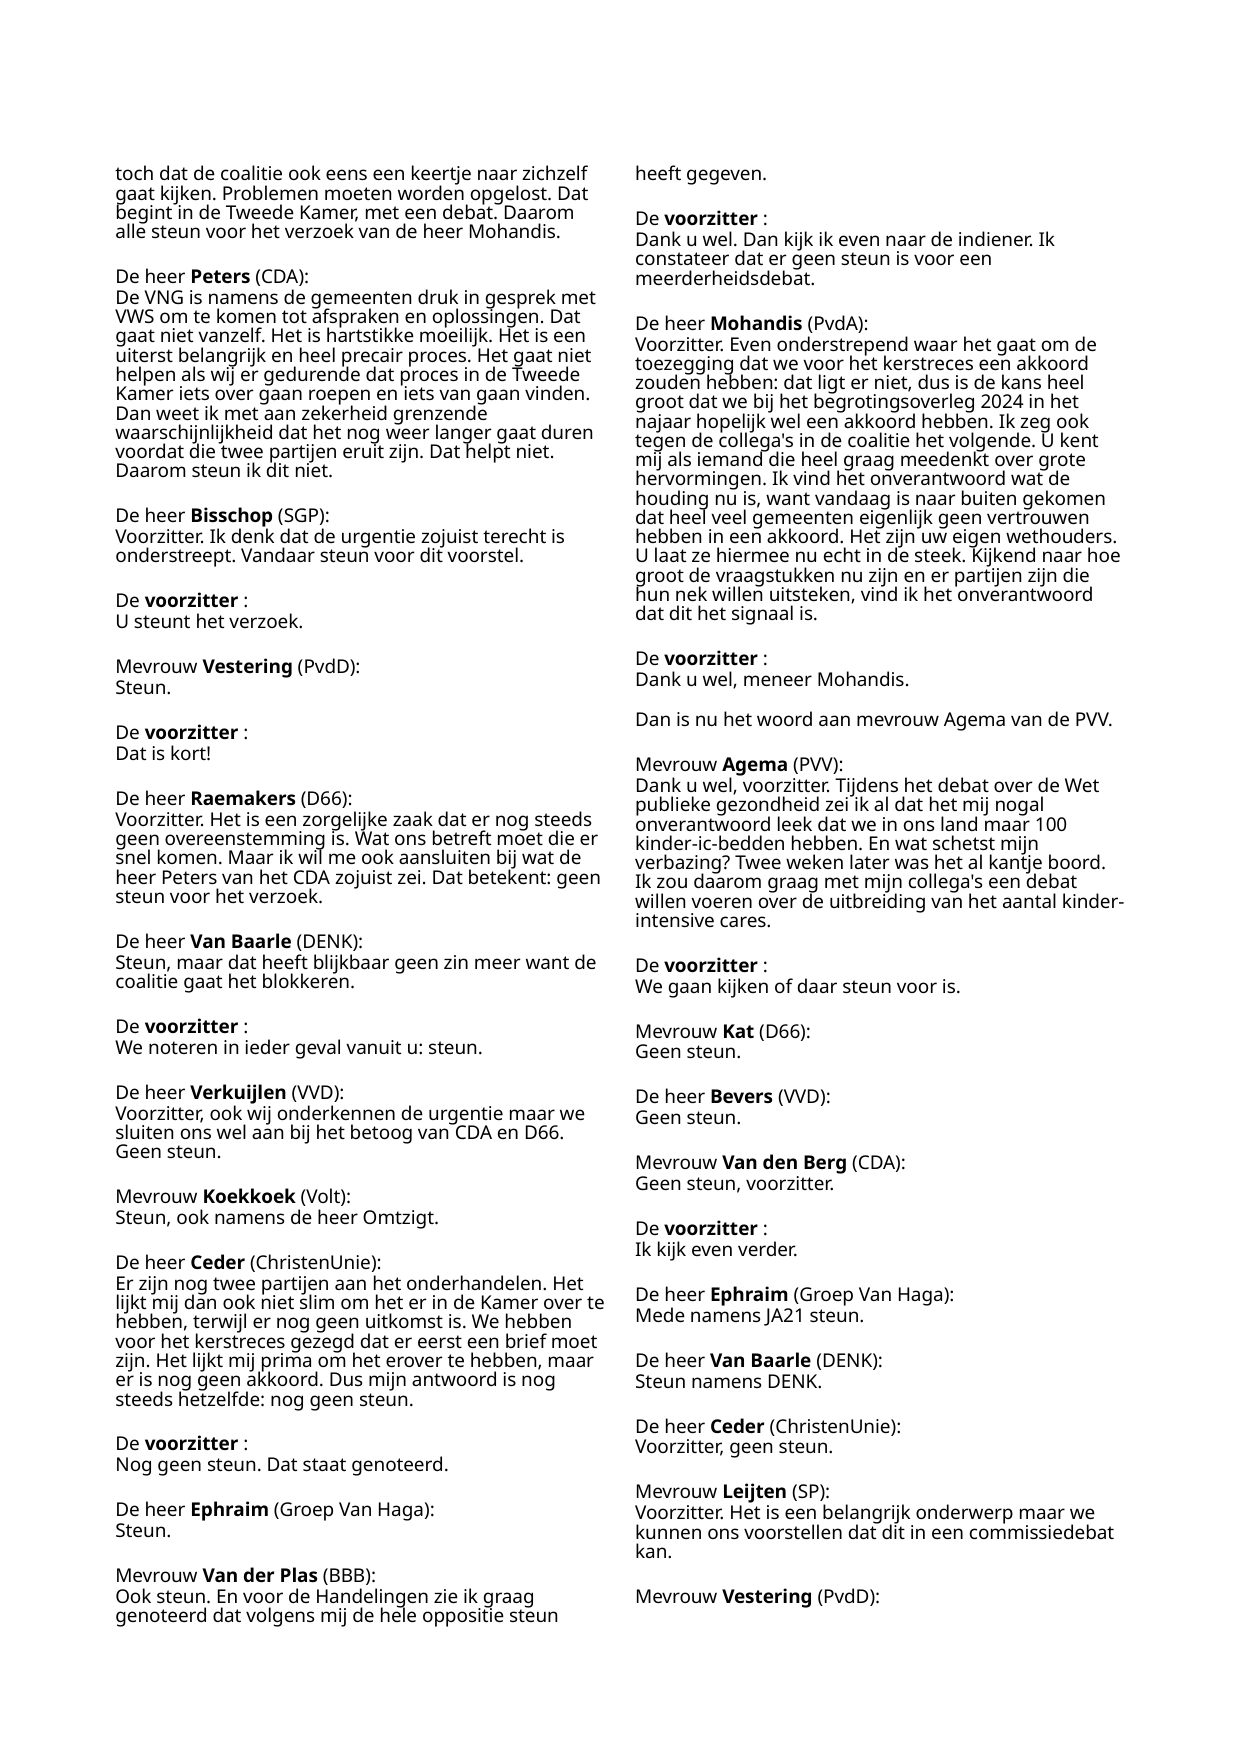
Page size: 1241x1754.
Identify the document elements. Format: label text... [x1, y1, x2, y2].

text De heer Raemakers (D66): [115, 785, 605, 811]
text De heer Van Baarle (DENK): [115, 928, 605, 954]
text De heer Bevers (VVD): [635, 1084, 1125, 1109]
text Mevrouw Vestering (PvdD): [635, 1583, 1125, 1609]
text De voorzitter : [115, 588, 605, 613]
text Dank u wel, voorzitter. Tijdens het debat over de Wet publieke gezondheid zei ik al dat het mij nogal onverantwoord leek dat we in ons land maar 100 kinder-ic-bedden hebben. En wat schetst mijn verbazing? Twee weken later was het al kantje boord. Ik zou daarom graag met mijn collega's een debat willen voeren over de uitbreiding van het aantal kinder-intensive cares. [635, 777, 1125, 931]
text Mevrouw Vestering (PvdD): [115, 653, 605, 679]
text De heer Van Baarle (DENK): [635, 1347, 1125, 1373]
text De voorzitter : [635, 952, 1125, 978]
text De voorzitter : [635, 205, 1125, 231]
text De heer Ceder (ChristenUnie): [115, 1249, 605, 1275]
text Dank u wel, meneer Mohandis. [635, 671, 1125, 690]
text De voorzitter : [115, 719, 605, 745]
text Voorzitter, ook wij onderkennen de urgentie maar we sluiten ons wel aan bij het betoog van CDA en D66. Geen steun. [115, 1105, 605, 1162]
text Ik kijk even verder. [635, 1241, 1125, 1260]
text Mevrouw Leijten (SP): [635, 1479, 1125, 1504]
text De heer Verkuijlen (VVD): [115, 1079, 605, 1105]
text heeft gegeven. [635, 165, 1125, 184]
text Voorzitter. Het is een belangrijk onderwerp maar we kunnen ons voorstellen dat dit in een commissiedebat kan. [635, 1504, 1125, 1562]
text De heer Ephraim (Groep Van Haga): [115, 1496, 605, 1522]
text Mevrouw Van der Plas (BBB): [115, 1562, 605, 1588]
text De heer Bisschop (SGP): [115, 502, 605, 528]
text Steun. [115, 679, 605, 698]
text Dan is nu het woord aan mevrouw Agema van de PVV. [635, 711, 1125, 730]
text We gaan kijken of daar steun voor is. [635, 978, 1125, 997]
text Steun. [115, 1522, 605, 1541]
text toch dat de coalitie ook eens een keertje naar zichzelf gaat kijken. Problemen moeten worden opgelost. Dat begint in de Tweede Kamer, met een debat. Daarom alle steun voor het verzoek van de heer Mohandis. [115, 165, 605, 242]
text We noteren in ieder geval vanuit u: steun. [115, 1039, 605, 1058]
text De heer Mohandis (PvdA): [635, 310, 1125, 336]
text De heer Ephraim (Groep Van Haga): [635, 1281, 1125, 1307]
text U steunt het verzoek. [115, 613, 605, 633]
text Mede namens JA21 steun. [635, 1307, 1125, 1326]
text De voorzitter : [635, 645, 1125, 671]
text De voorzitter : [115, 1013, 605, 1039]
text Mevrouw Koekkoek (Volt): [115, 1183, 605, 1209]
text Geen steun. [635, 1043, 1125, 1063]
text Steun, ook namens de heer Omtzigt. [115, 1209, 605, 1228]
text Mevrouw Kat (D66): [635, 1018, 1125, 1043]
text Ook steun. En voor de Handelingen zie ik graag genoteerd dat volgens mij de hele oppositie steun [115, 1588, 605, 1627]
text Geen steun. [635, 1109, 1125, 1129]
text De heer Peters (CDA): [115, 263, 605, 289]
text Er zijn nog twee partijen aan het onderhandelen. Het lijkt mij dan ook niet slim om het er in de Kamer over te hebben, terwijl er nog geen uitkomst is. We hebben voor het kerstreces gezegd dat er eerst een brief moet zijn. Het lijkt mij prima om het erover te hebben, maar er is nog geen akkoord. Dus mijn antwoord is nog steeds hetzelfde: nog geen steun. [115, 1275, 605, 1410]
text Mevrouw Agema (PVV): [635, 751, 1125, 777]
text De voorzitter : [635, 1215, 1125, 1241]
text Mevrouw Van den Berg (CDA): [635, 1149, 1125, 1175]
text De heer Ceder (ChristenUnie): [635, 1413, 1125, 1438]
text Dat is kort! [115, 745, 605, 764]
text De VNG is namens de gemeenten druk in gesprek met VWS om te komen tot afspraken en oplossingen. Dat gaat niet vanzelf. Het is hartstikke moeilijk. Het is een uiterst belangrijk en heel precair proces. Het gaat niet helpen als wij er gedurende dat proces in de Tweede Kamer iets over gaan roepen en iets van gaan vinden. Dan weet ik met aan zekerheid grenzende waarschijnlijkheid dat het nog weer langer gaat duren voordat die twee partijen eruit zijn. Dat helpt niet. Daarom steun ik dit niet. [115, 289, 605, 482]
text Voorzitter, geen steun. [635, 1438, 1125, 1458]
text Voorzitter. Ik denk dat de urgentie zojuist terecht is onderstreept. Vandaar steun voor dit voorstel. [115, 528, 605, 567]
text Dank u wel. Dan kijk ik even naar de indiener. Ik constateer dat er geen steun is voor een meerderheidsdebat. [635, 231, 1125, 289]
text Steun, maar dat heeft blijkbaar geen zin meer want de coalitie gaat het blokkeren. [115, 954, 605, 992]
text Geen steun, voorzitter. [635, 1175, 1125, 1194]
text Voorzitter. Het is een zorgelijke zaak dat er nog steeds geen overeenstemming is. Wat ons betreft moet die er snel komen. Maar ik wil me ook aansluiten bij wat de heer Peters van het CDA zojuist zei. Dat betekent: geen steun voor het verzoek. [115, 811, 605, 907]
text Voorzitter. Even onderstrepend waar het gaat om de toezegging dat we voor het kerstreces een akkoord zouden hebben: dat ligt er niet, dus is de kans heel groot dat we bij het begrotingsoverleg 2024 in het najaar hopelijk wel een akkoord hebben. Ik zeg ook tegen de collega's in de coalitie het volgende. U kent mij als iemand die heel graag meedenkt over grote hervormingen. Ik vind het onverantwoord wat de houding nu is, want vandaag is naar buiten gekomen dat heel veel gemeenten eigenlijk geen vertrouwen hebben in een akkoord. Het zijn uw eigen wethouders. U laat ze hiermee nu echt in de steek. Kijkend naar hoe groot de vraagstukken nu zijn en er partijen zijn die hun nek willen uitsteken, vind ik het onverantwoord dat dit het signaal is. [635, 336, 1125, 624]
text Steun namens DENK. [635, 1373, 1125, 1392]
text Nog geen steun. Dat staat genoteerd. [115, 1456, 605, 1476]
text De voorzitter : [115, 1431, 605, 1456]
